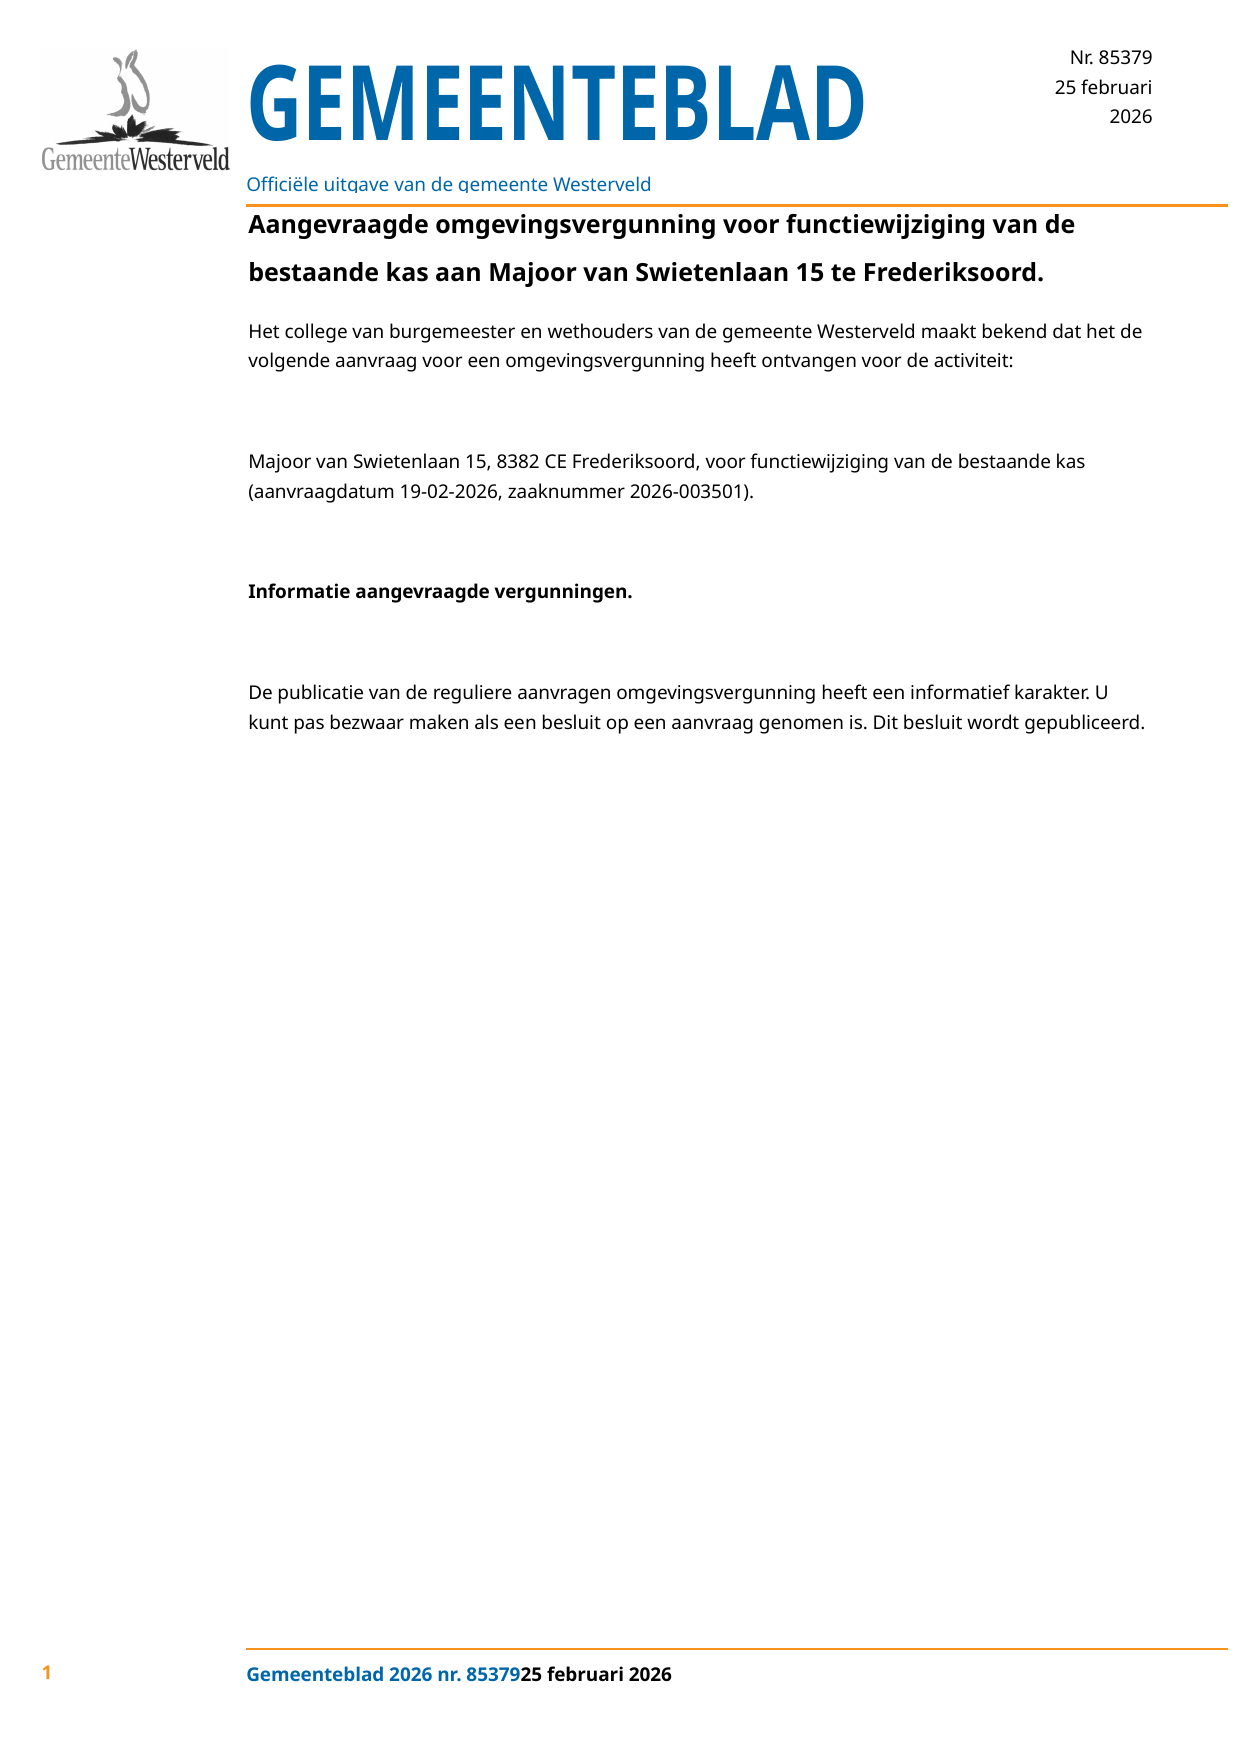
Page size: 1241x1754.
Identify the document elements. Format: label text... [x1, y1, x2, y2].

picture [41, 47, 231, 172]
text De publicatie van de reguliere aanvragen omgevingsvergunning heeft een informatief karakter. U kunt pas bezwaar maken als een besluit op een aanvraag genomen is. Dit besluit wordt gepubliceerd. [248, 679, 1152, 735]
text Majoor van Swietenlaan 15, 8382 CE Frederiksoord, voor functiewijziging van de bestaande kas (aanvraagdatum 19-02-2026, zaaknummer 2026-003501). [248, 448, 1152, 504]
text Het college van burgemeester en wethouders van de gemeente Westerveld maakt bekend dat het de volgende aanvraag voor een omgevingsvergunning heeft ontvangen voor de activiteit: [248, 318, 1152, 373]
text Informatie aangevraagde vergunningen. [248, 579, 1152, 604]
text Aangevraagde omgevingsvergunning voor functiewijziging van de bestaande kas aan Majoor van Swietenlaan 15 te Frederiksoord. [248, 207, 1152, 288]
